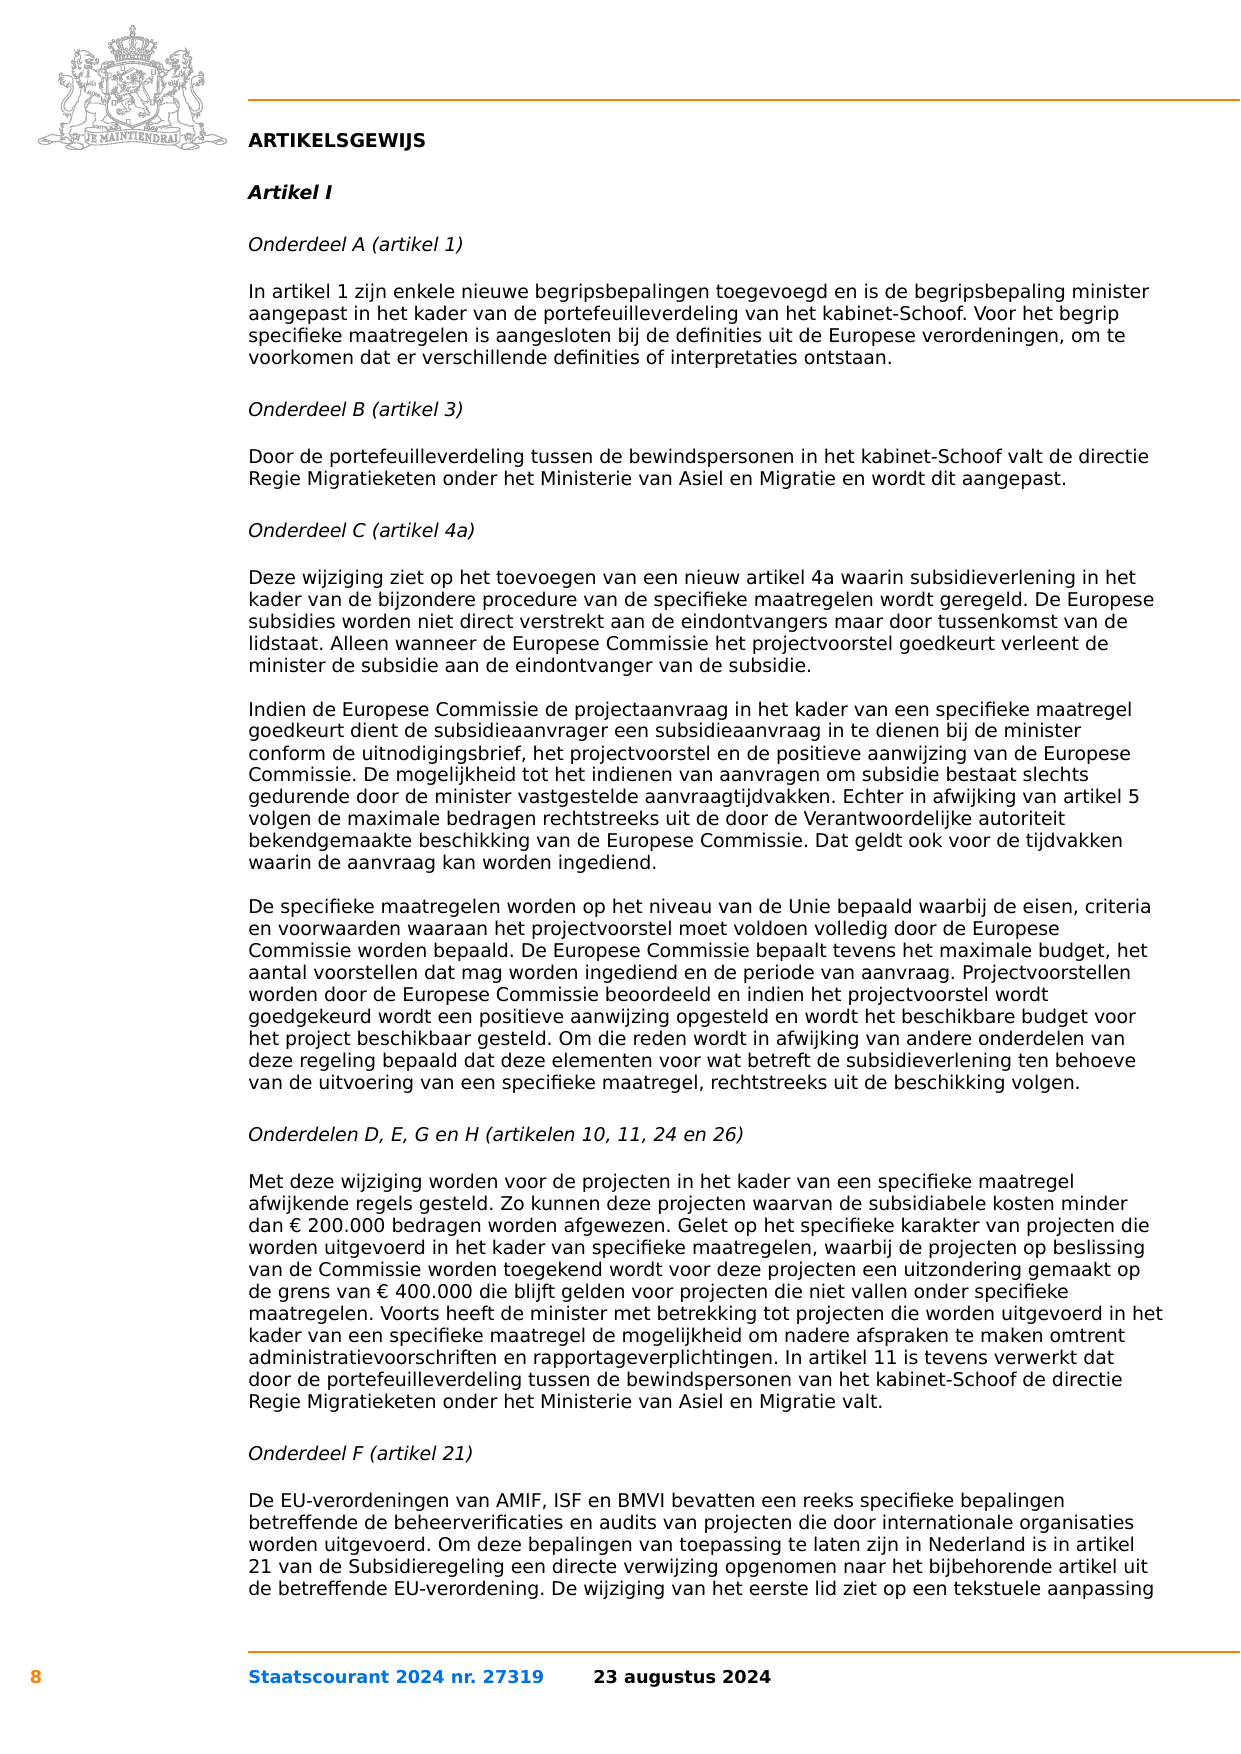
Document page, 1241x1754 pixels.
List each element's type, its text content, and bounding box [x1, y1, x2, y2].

subtitle ARTIKELSGEWIJS [248, 130, 1163, 152]
subtitle Onderdeel F (artikel 21) [248, 1443, 1163, 1465]
subtitle Onderdelen D, E, G en H (artikelen 10, 11, 24 en 26) [248, 1124, 1163, 1146]
text In artikel 1 zijn enkele nieuwe begripsbepalingen toegevoegd en is de begripsbepaling minister aangepast in het kader van de portefeuilleverdeling van het kabinet-Schoof. Voor het begrip specifieke maatregelen is aangesloten bij de definities uit de Europese verordeningen, om te voorkomen dat er verschillende definities of interpretaties ontstaan. [248, 281, 1163, 369]
text Deze wijziging ziet op het toevoegen van een nieuw artikel 4a waarin subsidieverlening in het kader van de bijzondere procedure van de specifieke maatregelen wordt geregeld. De Europese subsidies worden niet direct verstrekt aan de eindontvangers maar door tussenkomst van de lidstaat. Alleen wanneer de Europese Commissie het projectvoorstel goedkeurt verleent de minister de subsidie aan de eindontvanger van de subsidie. [248, 567, 1163, 677]
subtitle Onderdeel B (artikel 3) [248, 399, 1163, 421]
picture [38, 25, 227, 150]
text De specifieke maatregelen worden op het niveau van de Unie bepaald waarbij de eisen, criteria en voorwaarden waaraan het projectvoorstel moet voldoen volledig door de Europese Commissie worden bepaald. De Europese Commissie bepaalt tevens het maximale budget, het aantal voorstellen dat mag worden ingediend en de periode van aanvraag. Projectvoorstellen worden door de Europese Commissie beoordeeld en indien het projectvoorstel wordt goedgekeurd wordt een positieve aanwijzing opgesteld en wordt het beschikbare budget voor het project beschikbaar gesteld. Om die reden wordt in afwijking van andere onderdelen van deze regeling bepaald dat deze elementen voor wat betreft de subsidieverlening ten behoeve van de uitvoering van een specifieke maatregel, rechtstreeks uit de beschikking volgen. [248, 896, 1163, 1094]
subtitle Onderdeel A (artikel 1) [248, 234, 1163, 256]
text Door de portefeuilleverdeling tussen de bewindspersonen in het kabinet-Schoof valt de directie Regie Migratieketen onder het Ministerie van Asiel en Migratie en wordt dit aangepast. [248, 446, 1163, 490]
text Indien de Europese Commissie de projectaanvraag in het kader van een specifieke maatregel goedkeurt dient de subsidieaanvrager een subsidieaanvraag in te dienen bij de minister conform de uitnodigingsbrief, het projectvoorstel en de positieve aanwijzing van de Europese Commissie. De mogelijkheid tot het indienen van aanvragen om subsidie bestaat slechts gedurende door de minister vastgestelde aanvraagtijdvakken. Echter in afwijking van artikel 5 volgen de maximale bedragen rechtstreeks uit de door de Verantwoordelijke autoriteit bekendgemaakte beschikking van de Europese Commissie. Dat geldt ook voor de tijdvakken waarin de aanvraag kan worden ingediend. [248, 698, 1163, 874]
text De EU-verordeningen van AMIF, ISF en BMVI bevatten een reeks specifieke bepalingen betreffende de beheerverificaties en audits van projecten die door internationale organisaties worden uitgevoerd. Om deze bepalingen van toepassing te laten zijn in Nederland is in artikel 21 van de Subsidieregeling een directe verwijzing opgenomen naar het bijbehorende artikel uit de betreffende EU-verordening. De wijziging van het eerste lid ziet op een tekstuele aanpassing [248, 1490, 1163, 1599]
subtitle Artikel I [248, 182, 1163, 204]
text Met deze wijziging worden voor de projecten in het kader van een specifieke maatregel afwijkende regels gesteld. Zo kunnen deze projecten waarvan de subsidiabele kosten minder dan € 200.000 bedragen worden afgewezen. Gelet op het specifieke karakter van projecten die worden uitgevoerd in het kader van specifieke maatregelen, waarbij de projecten op beslissing van de Commissie worden toegekend wordt voor deze projecten een uitzondering gemaakt op de grens van € 400.000 die blijft gelden voor projecten die niet vallen onder specifieke maatregelen. Voorts heeft de minister met betrekking tot projecten die worden uitgevoerd in het kader van een specifieke maatregel de mogelijkheid om nadere afspraken te maken omtrent administratievoorschriften en rapportageverplichtingen. In artikel 11 is tevens verwerkt dat door de portefeuilleverdeling tussen de bewindspersonen van het kabinet-Schoof de directie Regie Migratieketen onder het Ministerie van Asiel en Migratie valt. [248, 1171, 1163, 1413]
subtitle Onderdeel C (artikel 4a) [248, 520, 1163, 542]
